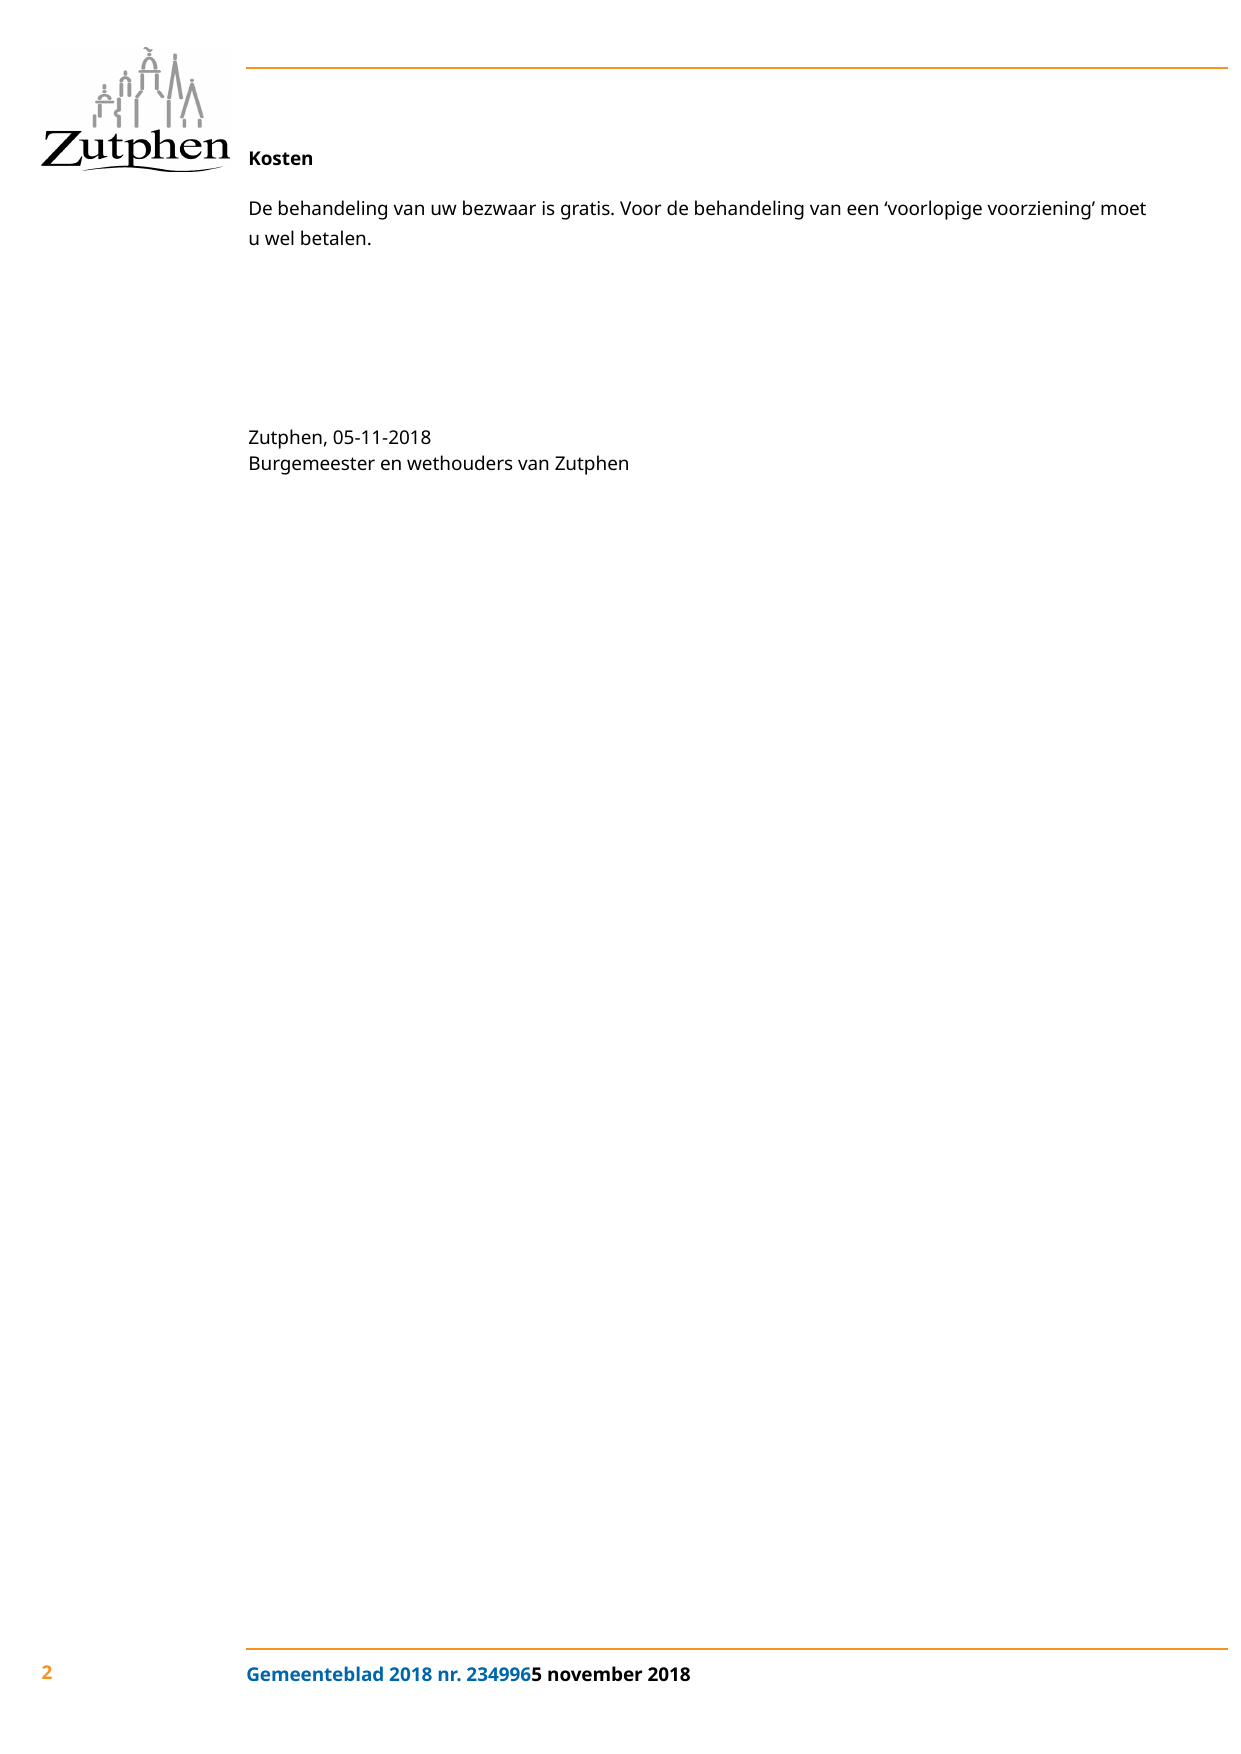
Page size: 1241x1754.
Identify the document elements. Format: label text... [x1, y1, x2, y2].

text Burgemeester en wethouders van Zutphen [248, 450, 1152, 476]
picture [41, 47, 231, 172]
text Kosten [248, 145, 1152, 171]
text De behandeling van uw bezwaar is gratis. Voor de behandeling van een ‘voorlopige voorziening’ moet u wel betalen. [248, 196, 1152, 251]
text Zutphen, 05-11-2018 [248, 424, 1152, 450]
